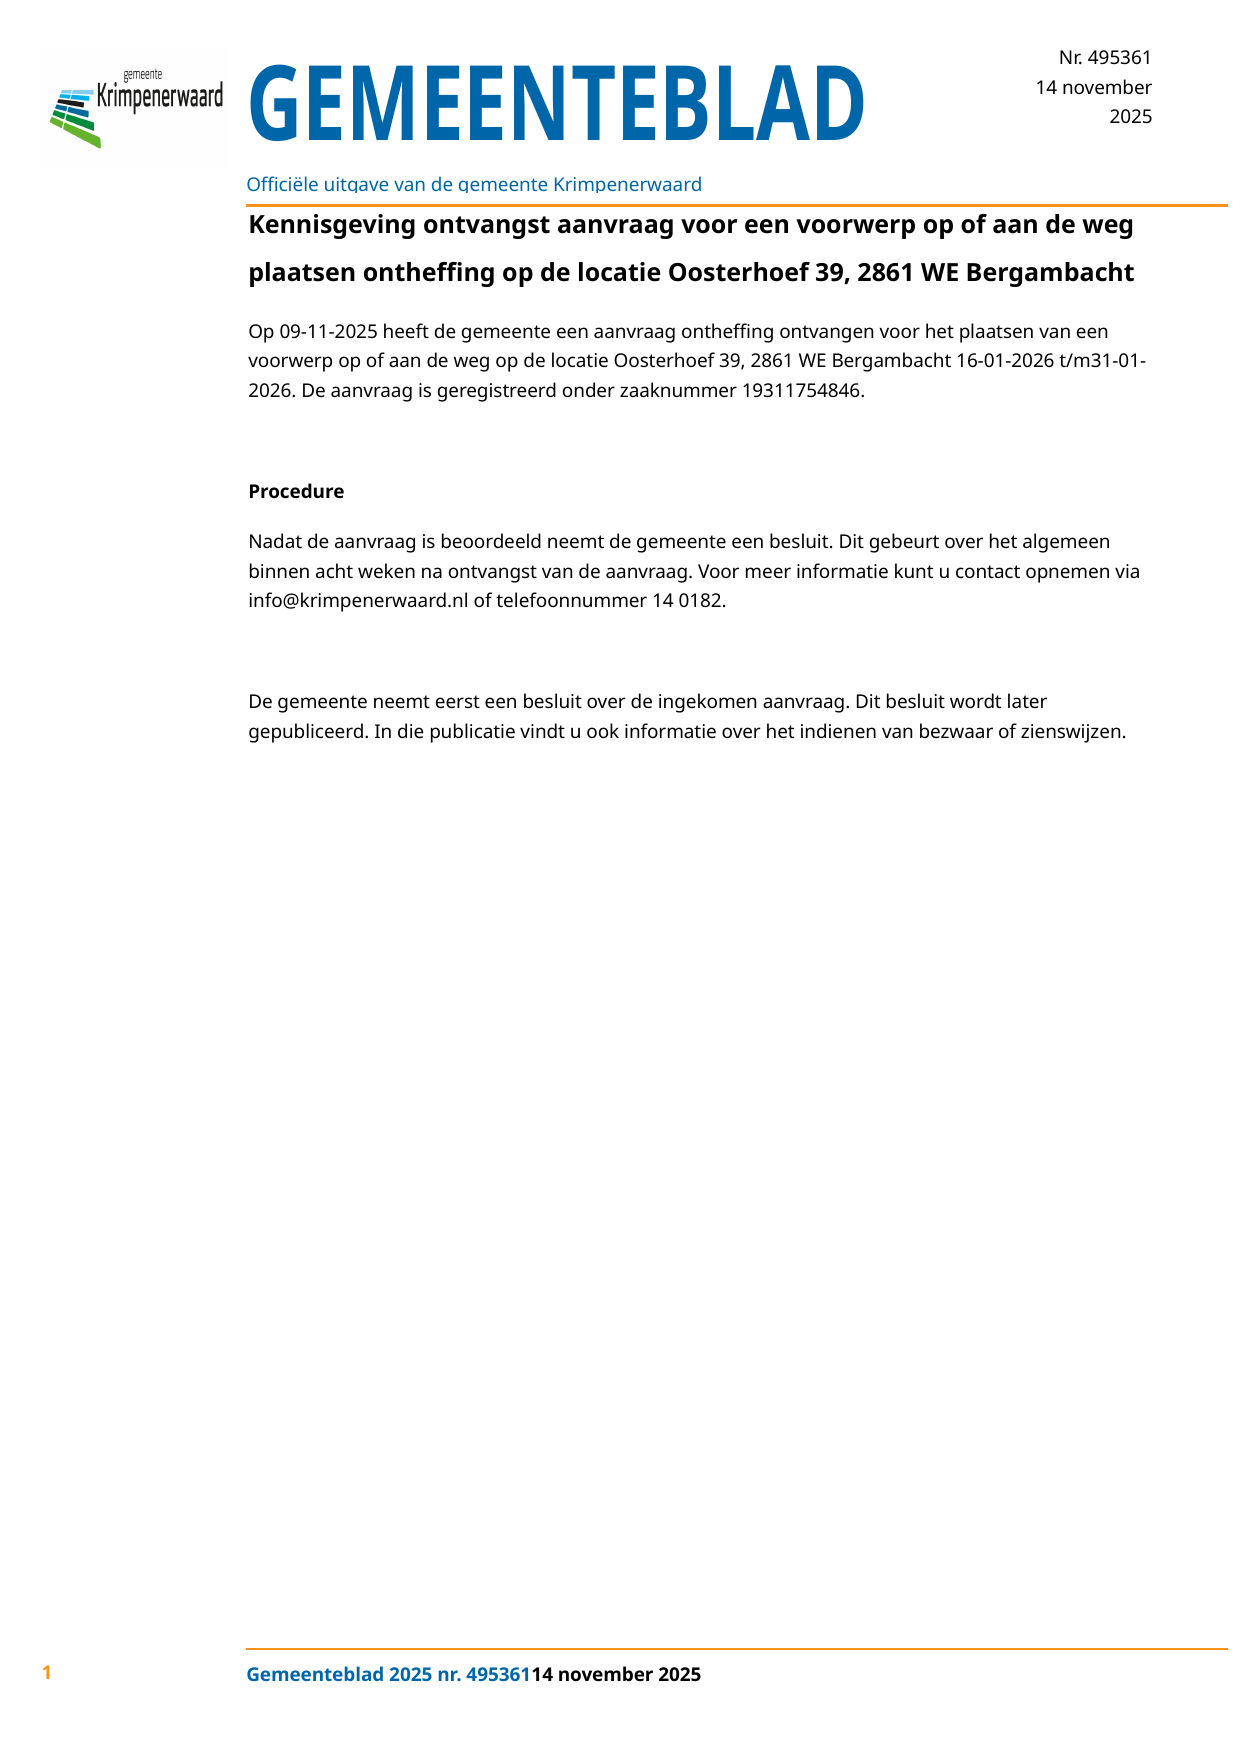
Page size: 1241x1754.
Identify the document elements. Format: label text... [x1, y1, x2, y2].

text De gemeente neemt eerst een besluit over de ingekomen aanvraag. Dit besluit wordt later gepubliceerd. In die publicatie vindt u ook informatie over het indienen van bezwaar of zienswijzen. [248, 688, 1152, 744]
text Kennisgeving ontvangst aanvraag voor een voorwerp op of aan de weg plaatsen ontheffing op de locatie Oosterhoef 39, 2861 WE Bergambacht [248, 207, 1152, 288]
text Op 09-11-2025 heeft de gemeente een aanvraag ontheffing ontvangen voor het plaatsen van een voorwerp op of aan de weg op de locatie Oosterhoef 39, 2861 WE Bergambacht 16-01-2026 t/m31-01-2026. De aanvraag is geregistreerd onder zaaknummer 19311754846. [248, 318, 1152, 403]
text Nadat de aanvraag is beoordeeld neemt de gemeente een besluit. Dit gebeurt over het algemeen binnen acht weken na ontvangst van de aanvraag. Voor meer informatie kunt u contact opnemen via info@krimpenerwaard.nl of telefoonnummer 14 0182. [248, 528, 1152, 613]
text Procedure [248, 478, 1152, 504]
picture [41, 47, 231, 172]
